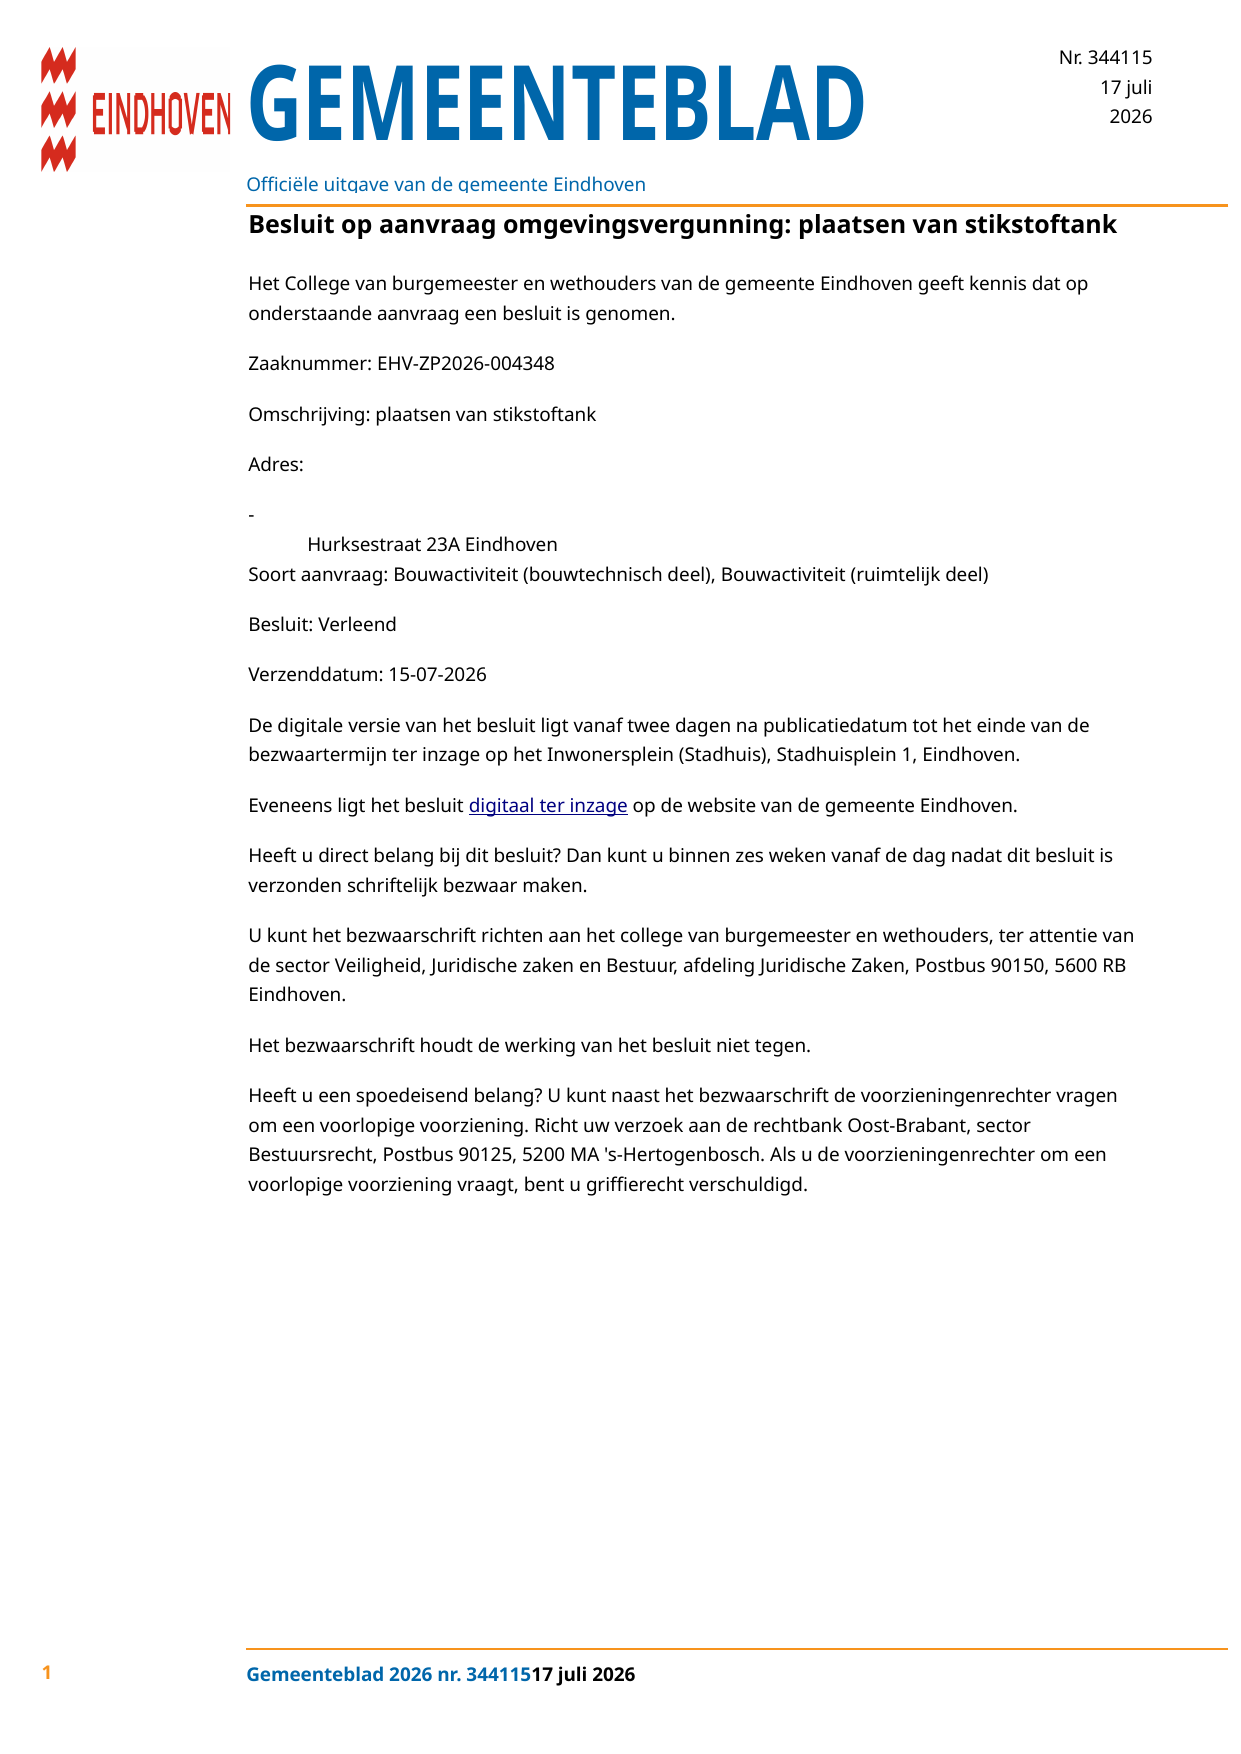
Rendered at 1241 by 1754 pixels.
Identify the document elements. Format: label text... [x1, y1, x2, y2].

text Het bezwaarschrift houdt de werking van het besluit niet tegen. [248, 1032, 1152, 1058]
picture [41, 47, 231, 172]
text Soort aanvraag: Bouwactiviteit (bouwtechnisch deel), Bouwactiviteit (ruimtelijk deel) [248, 561, 1152, 586]
text De digitale versie van het besluit ligt vanaf twee dagen na publicatiedatum tot het einde van de bezwaartermijn ter inzage op het Inwonersplein (Stadhuis), Stadhuisplein 1, Eindhoven. [248, 712, 1152, 767]
text Heeft u een spoedeisend belang? U kunt naast het bezwaarschrift de voorzieningenrechter vragen om een voorlopige voorziening. Richt uw verzoek aan de rechtbank Oost-Brabant, sector Bestuursrecht, Postbus 90125, 5200 MA 's-Hertogenbosch. Als u de voorzieningenrechter om een voorlopige voorziening vraagt, bent u griffierecht verschuldigd. [248, 1082, 1152, 1197]
text Besluit op aanvraag omgevingsvergunning: plaatsen van stikstoftank [248, 207, 1152, 241]
text Zaaknummer: EHV-ZP2026-004348 [248, 350, 1152, 376]
text Het College van burgemeester en wethouders van de gemeente Eindhoven geeft kennis dat op onderstaande aanvraag een besluit is genomen. [248, 270, 1152, 326]
text U kunt het bezwaarschrift richten aan het college van burgemeester en wethouders, ter attentie van de sector Veiligheid, Juridische zaken en Bestuur, afdeling Juridische Zaken, Postbus 90150, 5600 RB Eindhoven. [248, 922, 1152, 1007]
list Hurksestraat 23A Eindhoven [248, 531, 1152, 557]
text Eveneens ligt het besluit digitaal ter inzage op de website van de gemeente Eindhoven. [248, 792, 1152, 818]
text Verzenddatum: 15-07-2026 [248, 662, 1152, 687]
text Besluit: Verleend [248, 611, 1152, 637]
text Heeft u direct belang bij dit besluit? Dan kunt u binnen zes weken vanaf de dag nadat dit besluit is verzonden schriftelijk bezwaar maken. [248, 842, 1152, 898]
text Adres: [248, 451, 1152, 477]
text Omschrijving: plaatsen van stikstoftank [248, 401, 1152, 426]
